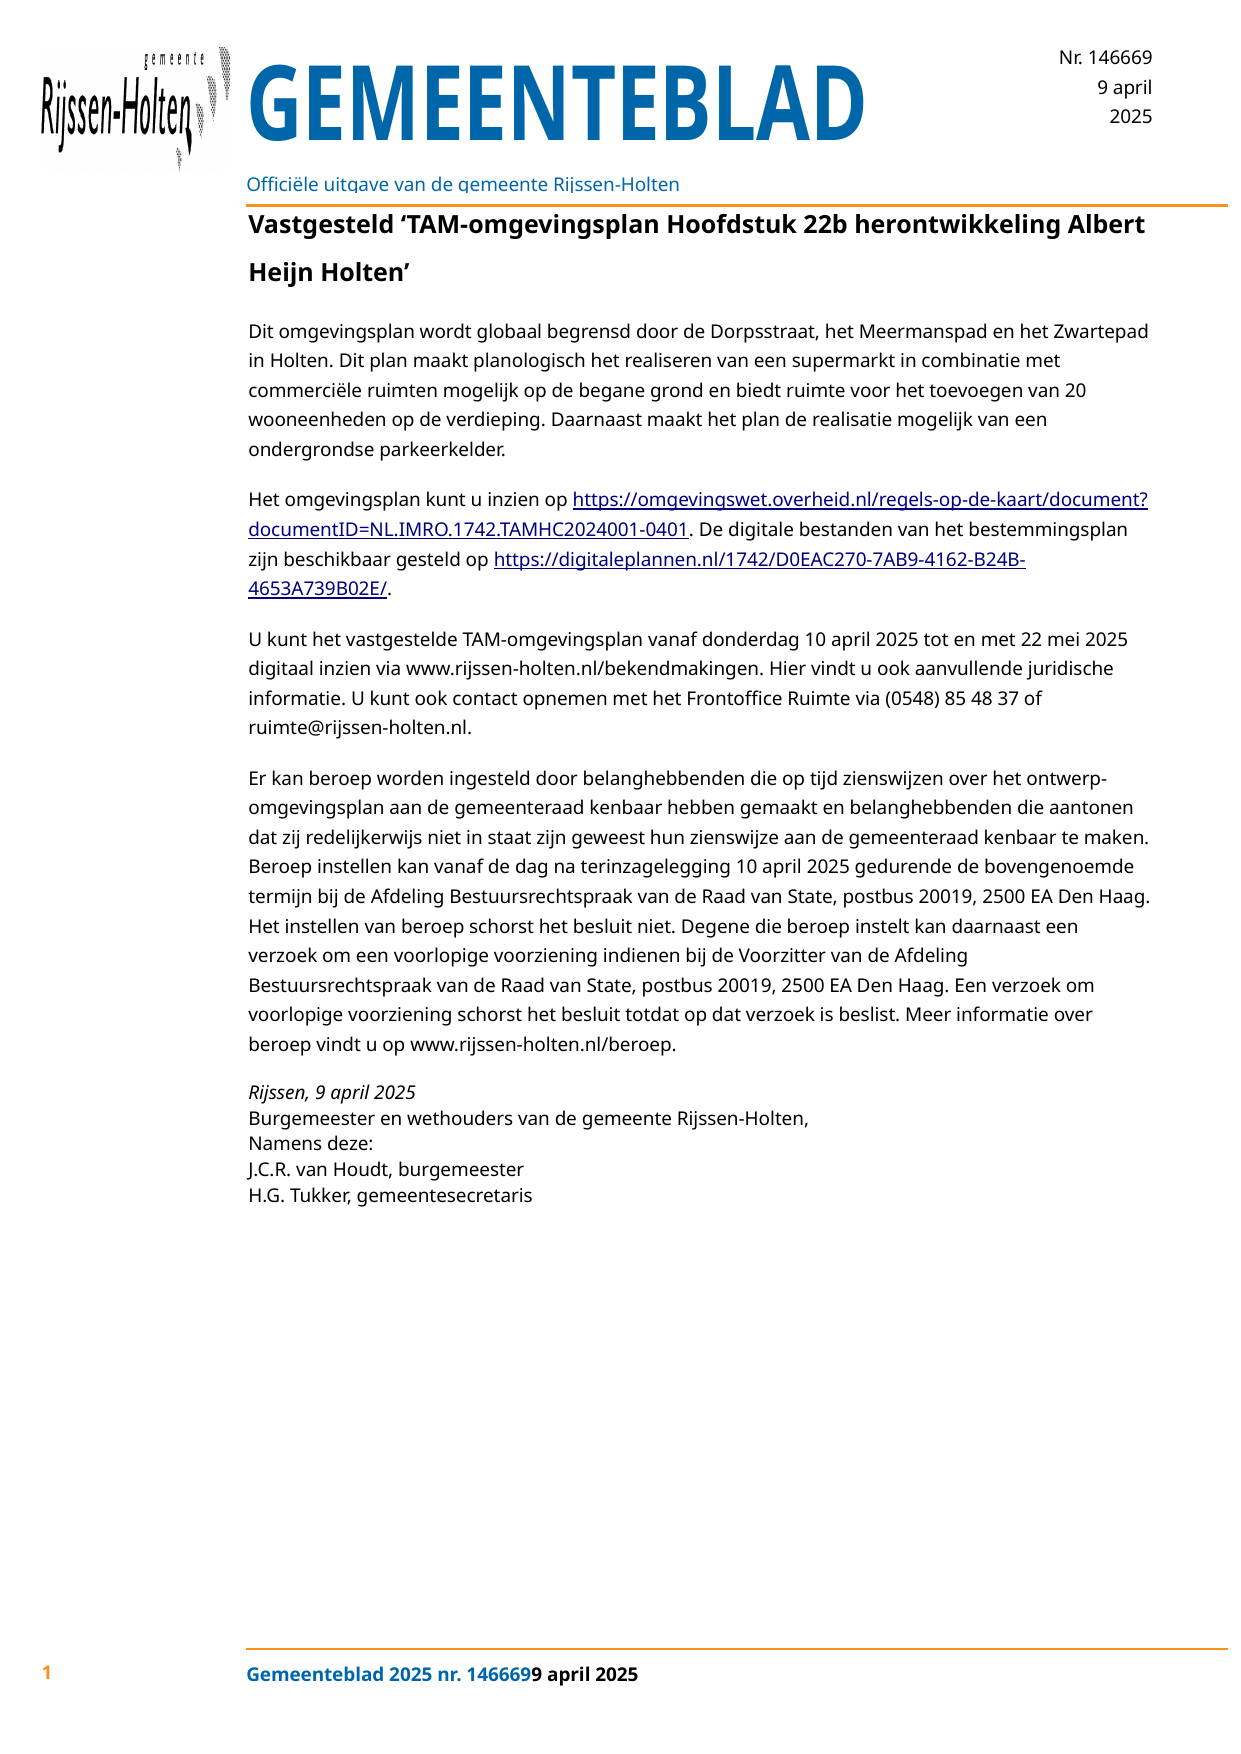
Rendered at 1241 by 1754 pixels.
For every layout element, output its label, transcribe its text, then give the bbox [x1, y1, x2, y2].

text J.C.R. van Houdt, burgemeester [248, 1156, 1152, 1182]
text H.G. Tukker, gemeentesecretaris [248, 1182, 1152, 1208]
text Dit omgevingsplan wordt globaal begrensd door de Dorpsstraat, het Meermanspad en het Zwartepad in Holten. Dit plan maakt planologisch het realiseren van een supermarkt in combinatie met commerciële ruimten mogelijk op de begane grond en biedt ruimte voor het toevoegen van 20 wooneenheden op de verdieping. Daarnaast maakt het plan de realisatie mogelijk van een ondergrondse parkeerkelder. [248, 318, 1152, 462]
picture [41, 47, 231, 172]
text Het omgevingsplan kunt u inzien op https://omgevingswet.overheid.nl/regels-op-de-kaart/document?documentID=NL.IMRO.1742.TAMHC2024001-0401. De digitale bestanden van het bestemmingsplan zijn beschikbaar gesteld op https://digitaleplannen.nl/1742/D0EAC270-7AB9-4162-B24B-4653A739B02E/. [248, 487, 1152, 601]
text Rijssen, 9 april 2025 [248, 1079, 1152, 1105]
text U kunt het vastgestelde TAM-omgevingsplan vanaf donderdag 10 april 2025 tot en met 22 mei 2025 digitaal inzien via www.rijssen-holten.nl/bekendmakingen. Hier vindt u ook aanvullende juridische informatie. U kunt ook contact opnemen met het Frontoffice Ruimte via (0548) 85 48 37 of ruimte@rijssen-holten.nl. [248, 626, 1152, 740]
text Burgemeester en wethouders van de gemeente Rijssen-Holten, [248, 1105, 1152, 1131]
text Vastgesteld ‘TAM-omgevingsplan Hoofdstuk 22b herontwikkeling Albert Heijn Holten’ [248, 207, 1152, 288]
text Namens deze: [248, 1131, 1152, 1156]
text Er kan beroep worden ingesteld door belanghebbenden die op tijd zienswijzen over het ontwerp-omgevingsplan aan de gemeenteraad kenbaar hebben gemaakt en belanghebbenden die aantonen dat zij redelijkerwijs niet in staat zijn geweest hun zienswijze aan de gemeenteraad kenbaar te maken. Beroep instellen kan vanaf de dag na terinzagelegging 10 april 2025 gedurende de bovengenoemde termijn bij de Afdeling Bestuursrechtspraak van de Raad van State, postbus 20019, 2500 EA Den Haag. Het instellen van beroep schorst het besluit niet. Degene die beroep instelt kan daarnaast een verzoek om een voorlopige voorziening indienen bij de Voorzitter van de Afdeling Bestuursrechtspraak van de Raad van State, postbus 20019, 2500 EA Den Haag. Een verzoek om voorlopige voorziening schorst het besluit totdat op dat verzoek is beslist. Meer informatie over beroep vindt u op www.rijssen-holten.nl/beroep. [248, 765, 1152, 1057]
